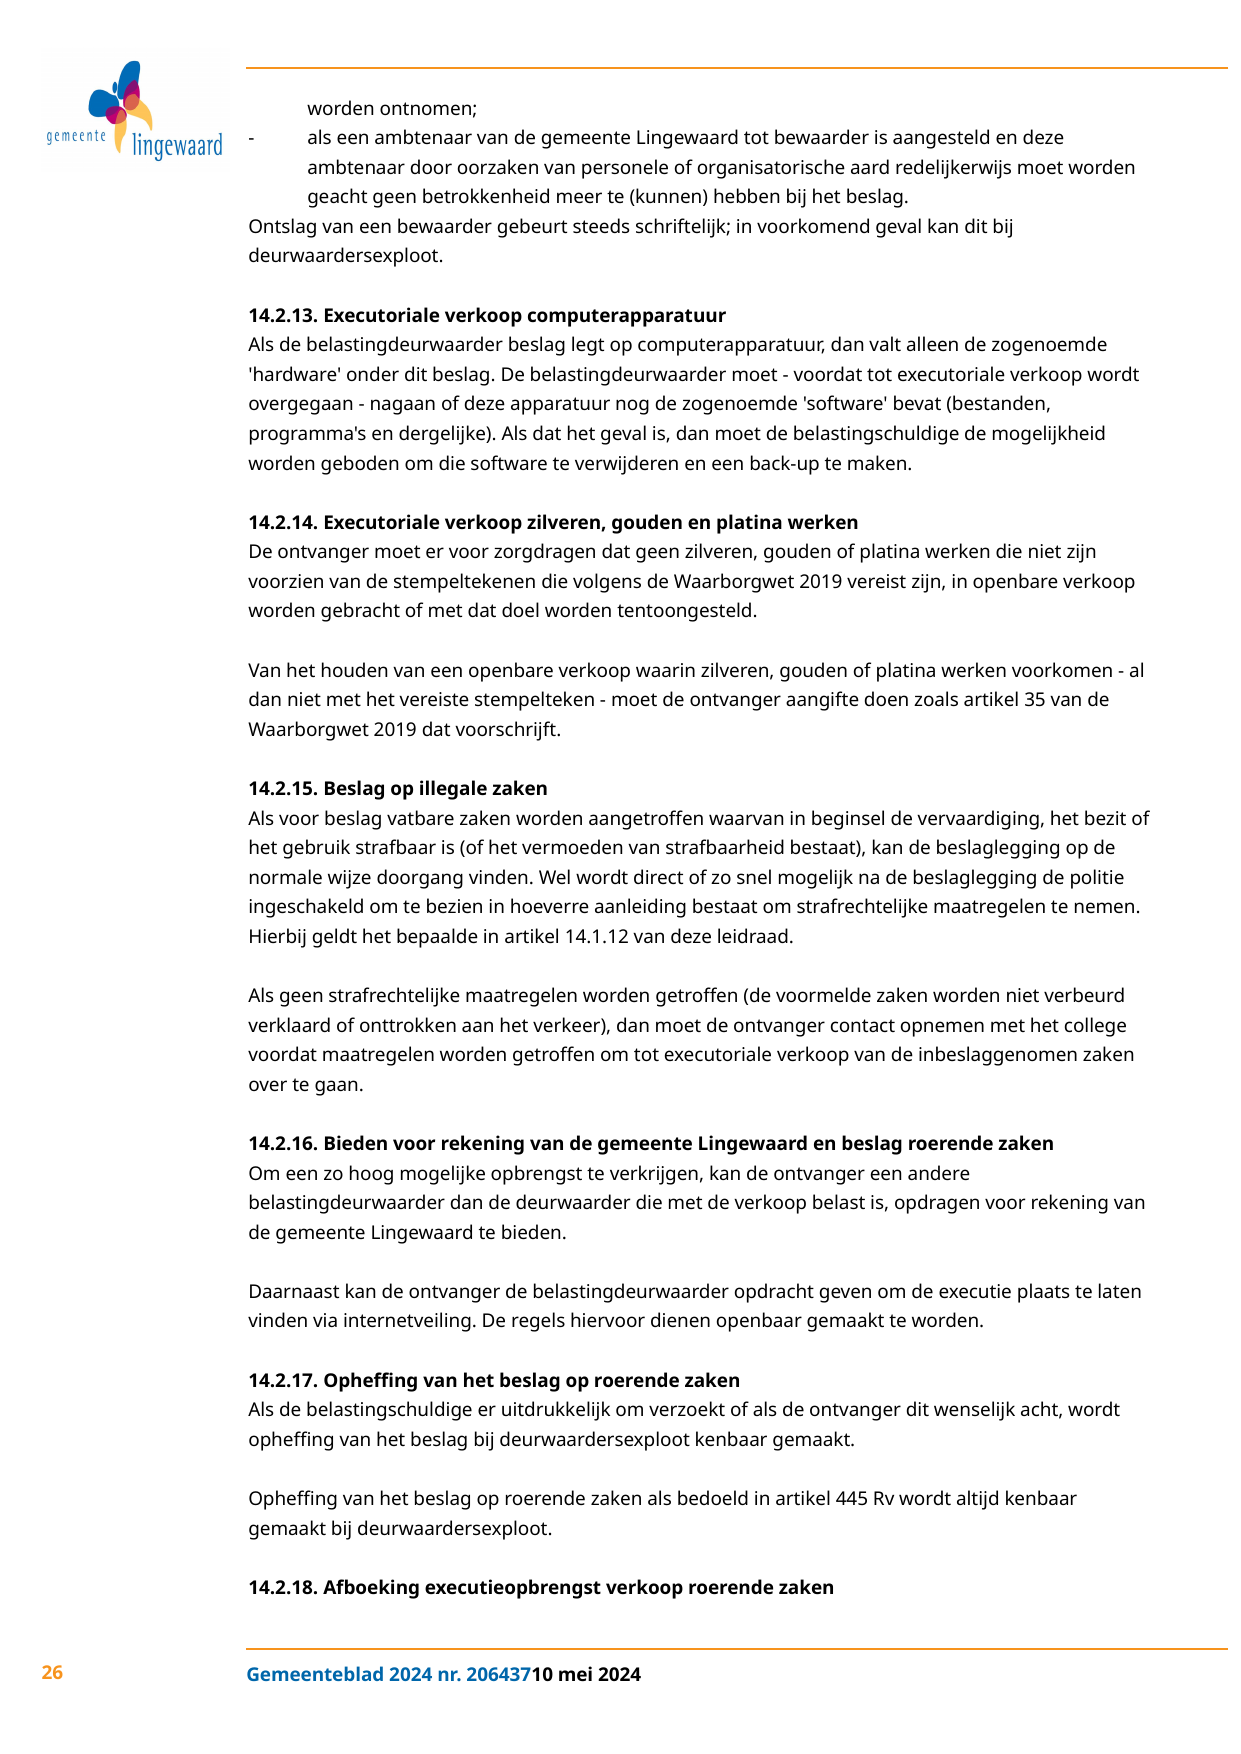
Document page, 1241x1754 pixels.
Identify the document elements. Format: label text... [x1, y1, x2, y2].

list als een ambtenaar van de gemeente Lingewaard tot bewaarder is aangesteld en deze ambtenaar door oorzaken van personele of organisatorische aard redelijkerwijs moet worden geacht geen betrokkenheid meer te (kunnen) hebben bij het beslag. [248, 124, 1152, 209]
text Ontslag van een bewaarder gebeurt steeds schriftelijk; in voorkomend geval kan dit bij deurwaardersexploot. [248, 213, 1152, 268]
text Als de belastingdeurwaarder beslag legt op computerapparatuur, dan valt alleen de zogenoemde 'hardware' onder dit beslag. De belastingdeurwaarder moet - voordat tot executoriale verkoop wordt overgegaan - nagaan of deze apparatuur nog de zogenoemde 'software' bevat (bestanden, programma's en dergelijke). Als dat het geval is, dan moet de belastingschuldige de mogelijkheid worden geboden om die software te verwijderen en een back-up te maken. [248, 331, 1152, 476]
text De ontvanger moet er voor zorgdragen dat geen zilveren, gouden of platina werken die niet zijn voorzien van de stempeltekenen die volgens de Waarborgwet 2019 vereist zijn, in openbare verkoop worden gebracht of met dat doel worden tentoongesteld. [248, 538, 1152, 623]
text 14.2.17. Opheffing van het beslag op roerende zaken [248, 1367, 1152, 1393]
text Van het houden van een openbare verkoop waarin zilveren, gouden of platina werken voorkomen - al dan niet met het vereiste stempelteken - moet de ontvanger aangifte doen zoals artikel 35 van de Waarborgwet 2019 dat voorschrijft. [248, 657, 1152, 742]
text Om een zo hoog mogelijke opbrengst te verkrijgen, kan de ontvanger een andere belastingdeurwaarder dan de deurwaarder die met de verkoop belast is, opdragen voor rekening van de gemeente Lingewaard te bieden. [248, 1160, 1152, 1245]
text Als geen strafrechtelijke maatregelen worden getroffen (de voormelde zaken worden niet verbeurd verklaard of onttrokken aan het verkeer), dan moet de ontvanger contact opnemen met het college voordat maatregelen worden getroffen om tot executoriale verkoop van de inbeslaggenomen zaken over te gaan. [248, 982, 1152, 1097]
text Daarnaast kan de ontvanger de belastingdeurwaarder opdracht geven om de executie plaats te laten vinden via internetveiling. De regels hiervoor dienen openbaar gemaakt te worden. [248, 1278, 1152, 1333]
text 14.2.15. Beslag op illegale zaken [248, 775, 1152, 801]
text Als voor beslag vatbare zaken worden aangetroffen waarvan in beginsel de vervaardiging, het bezit of het gebruik strafbaar is (of het vermoeden van strafbaarheid bestaat), kan de beslaglegging op de normale wijze doorgang vinden. Wel wordt direct of zo snel mogelijk na de beslaglegging de politie ingeschakeld om te bezien in hoeverre aanleiding bestaat om strafrechtelijke maatregelen te nemen. Hierbij geldt het bepaalde in artikel 14.1.12 van deze leidraad. [248, 805, 1152, 949]
picture [41, 47, 231, 172]
text 14.2.13. Executoriale verkoop computerapparatuur [248, 302, 1152, 328]
text 14.2.18. Afboeking executieopbrengst verkoop roerende zaken [248, 1574, 1152, 1600]
list worden ontnomen; [248, 95, 1152, 121]
text Als de belastingschuldige er uitdrukkelijk om verzoekt of als de ontvanger dit wenselijk acht, wordt opheffing van het beslag bij deurwaardersexploot kenbaar gemaakt. [248, 1396, 1152, 1452]
text 14.2.16. Bieden voor rekening van de gemeente Lingewaard en beslag roerende zaken [248, 1130, 1152, 1156]
text 14.2.14. Executoriale verkoop zilveren, gouden en platina werken [248, 509, 1152, 535]
text Opheffing van het beslag op roerende zaken als bedoeld in artikel 445 Rv wordt altijd kenbaar gemaakt bij deurwaardersexploot. [248, 1485, 1152, 1541]
